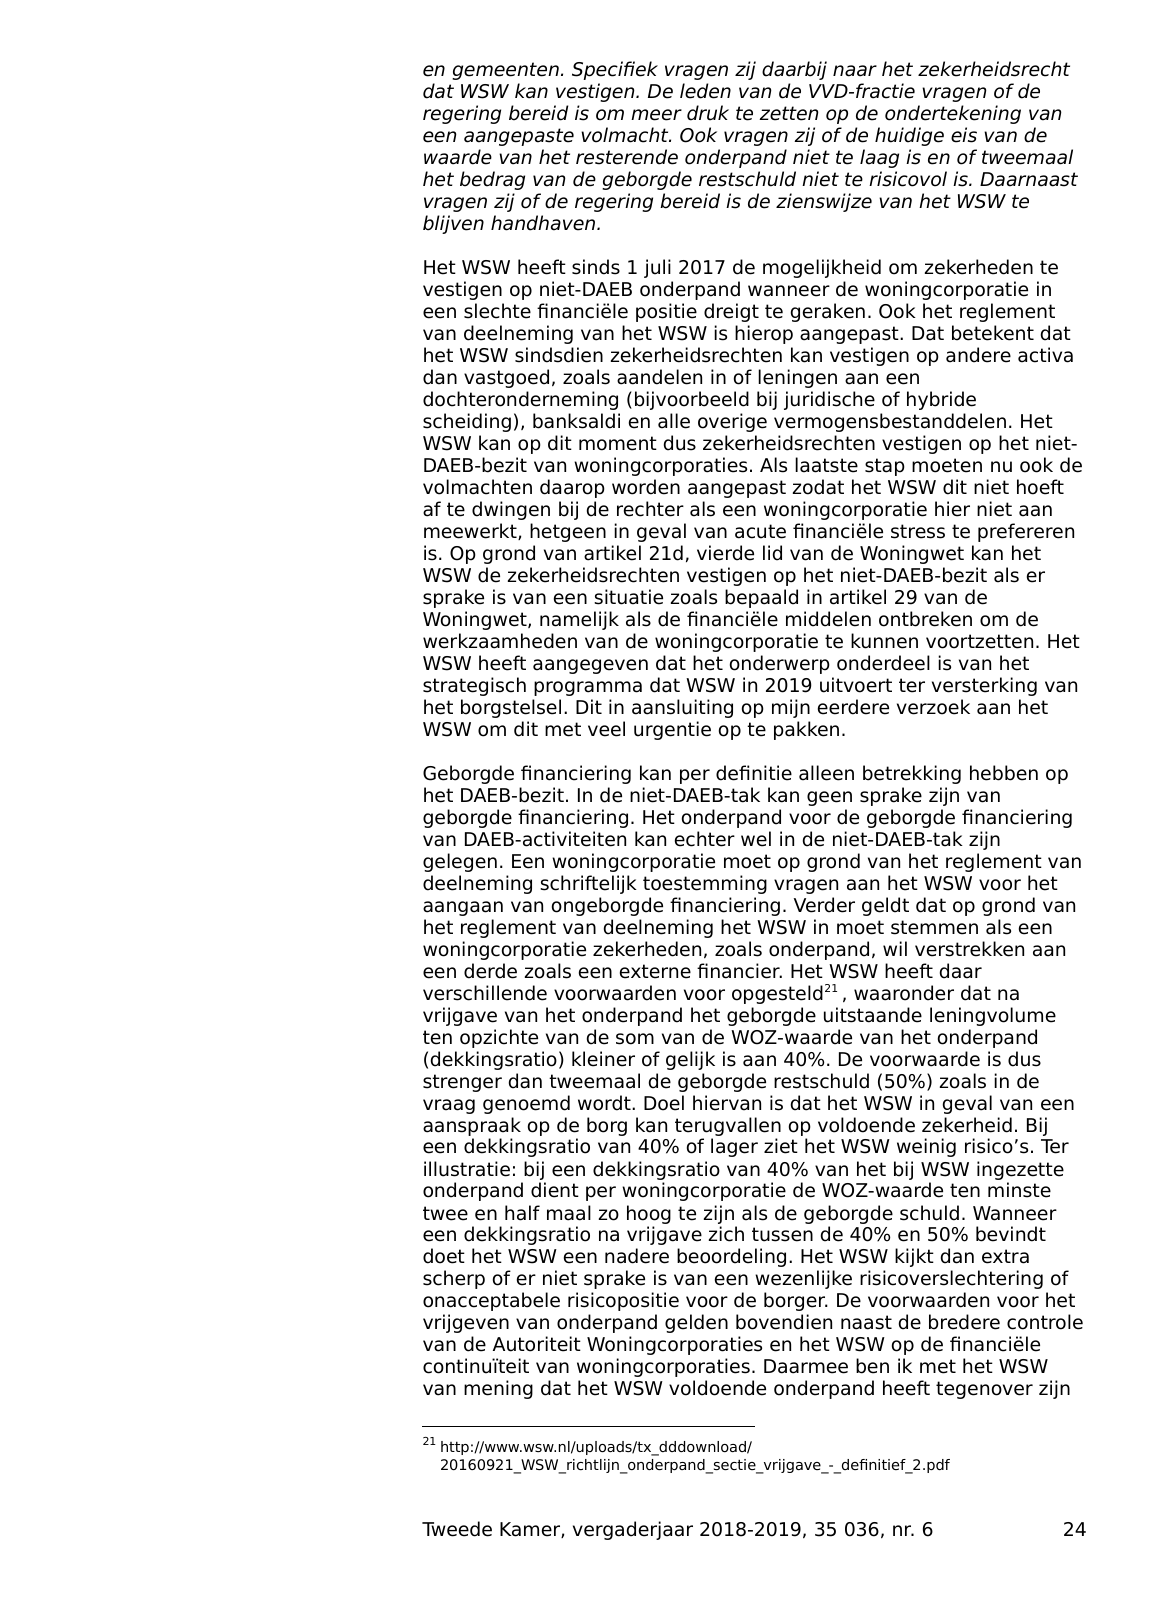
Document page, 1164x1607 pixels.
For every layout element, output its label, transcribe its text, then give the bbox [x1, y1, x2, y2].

text http://www.wsw.nl/uploads/tx_dddownload/20160921_WSW_richtlijn_onderpand_sectie_vrijgave_-_definitief_2.pdf [422, 1435, 1087, 1474]
text Geborgde financiering kan per definitie alleen betrekking hebben op het DAEB-bezit. In de niet-DAEB-tak kan geen sprake zijn van geborgde financiering. Het onderpand voor de geborgde financiering van DAEB-activiteiten kan echter wel in de niet-DAEB-tak zijn gelegen. Een woningcorporatie moet op grond van het reglement van deelneming schriftelijk toestemming vragen aan het WSW voor het aangaan van ongeborgde financiering. Verder geldt dat op grond van het reglement van deelneming het WSW in moet stemmen als een woningcorporatie zekerheden, zoals onderpand, wil verstrekken aan een derde zoals een externe financier. Het WSW heeft daar verschillende voorwaarden voor opgesteld, waaronder dat na vrijgave van het onderpand het geborgde uitstaande leningvolume ten opzichte van de som van de WOZ-waarde van het onderpand (dekkingsratio) kleiner of gelijk is aan 40%. De voorwaarde is dus strenger dan tweemaal de geborgde restschuld (50%) zoals in de vraag genoemd wordt. Doel hiervan is dat het WSW in geval van een aanspraak op de borg kan terugvallen op voldoende zekerheid. Bij een dekkingsratio van 40% of lager ziet het WSW weinig risico’s. Ter illustratie: bij een dekkingsratio van 40% van het bij WSW ingezette onderpand dient per woningcorporatie de WOZ-waarde ten minste twee en half maal zo hoog te zijn als de geborgde schuld. Wanneer een dekkingsratio na vrijgave zich tussen de 40% en 50% bevindt doet het WSW een nadere beoordeling. Het WSW kijkt dan extra scherp of er niet sprake is van een wezenlijke risicoverslechtering of onacceptabele risicopositie voor de borger. De voorwaarden voor het vrijgeven van onderpand gelden bovendien naast de bredere controle van de Autoriteit Woningcorporaties en het WSW op de financiële continuïteit van woningcorporaties. Daarmee ben ik met het WSW van mening dat het WSW voldoende onderpand heeft tegenover zijn [422, 763, 1087, 1400]
text Het WSW heeft sinds 1 juli 2017 de mogelijkheid om zekerheden te vestigen op niet-DAEB onderpand wanneer de woningcorporatie in een slechte financiële positie dreigt te geraken. Ook het reglement van deelneming van het WSW is hierop aangepast. Dat betekent dat het WSW sindsdien zekerheidsrechten kan vestigen op andere activa dan vastgoed, zoals aandelen in of leningen aan een dochteronderneming (bijvoorbeeld bij juridische of hybride scheiding), banksaldi en alle overige vermogensbestanddelen. Het WSW kan op dit moment dus zekerheidsrechten vestigen op het niet-DAEB-bezit van woningcorporaties. Als laatste stap moeten nu ook de volmachten daarop worden aangepast zodat het WSW dit niet hoeft af te dwingen bij de rechter als een woningcorporatie hier niet aan meewerkt, hetgeen in geval van acute financiële stress te prefereren is. Op grond van artikel 21d, vierde lid van de Woningwet kan het WSW de zekerheidsrechten vestigen op het niet-DAEB-bezit als er sprake is van een situatie zoals bepaald in artikel 29 van de Woningwet, namelijk als de financiële middelen ontbreken om de werkzaamheden van de woningcorporatie te kunnen voortzetten. Het WSW heeft aangegeven dat het onderwerp onderdeel is van het strategisch programma dat WSW in 2019 uitvoert ter versterking van het borgstelsel. Dit in aansluiting op mijn eerdere verzoek aan het WSW om dit met veel urgentie op te pakken. [422, 257, 1087, 741]
text en gemeenten. Specifiek vragen zij daarbij naar het zekerheidsrecht dat WSW kan vestigen. De leden van de VVD-fractie vragen of de regering bereid is om meer druk te zetten op de ondertekening van een aangepaste volmacht. Ook vragen zij of de huidige eis van de waarde van het resterende onderpand niet te laag is en of tweemaal het bedrag van de geborgde restschuld niet te risicovol is. Daarnaast vragen zij of de regering bereid is de zienswijze van het WSW te blijven handhaven. [422, 59, 1087, 235]
